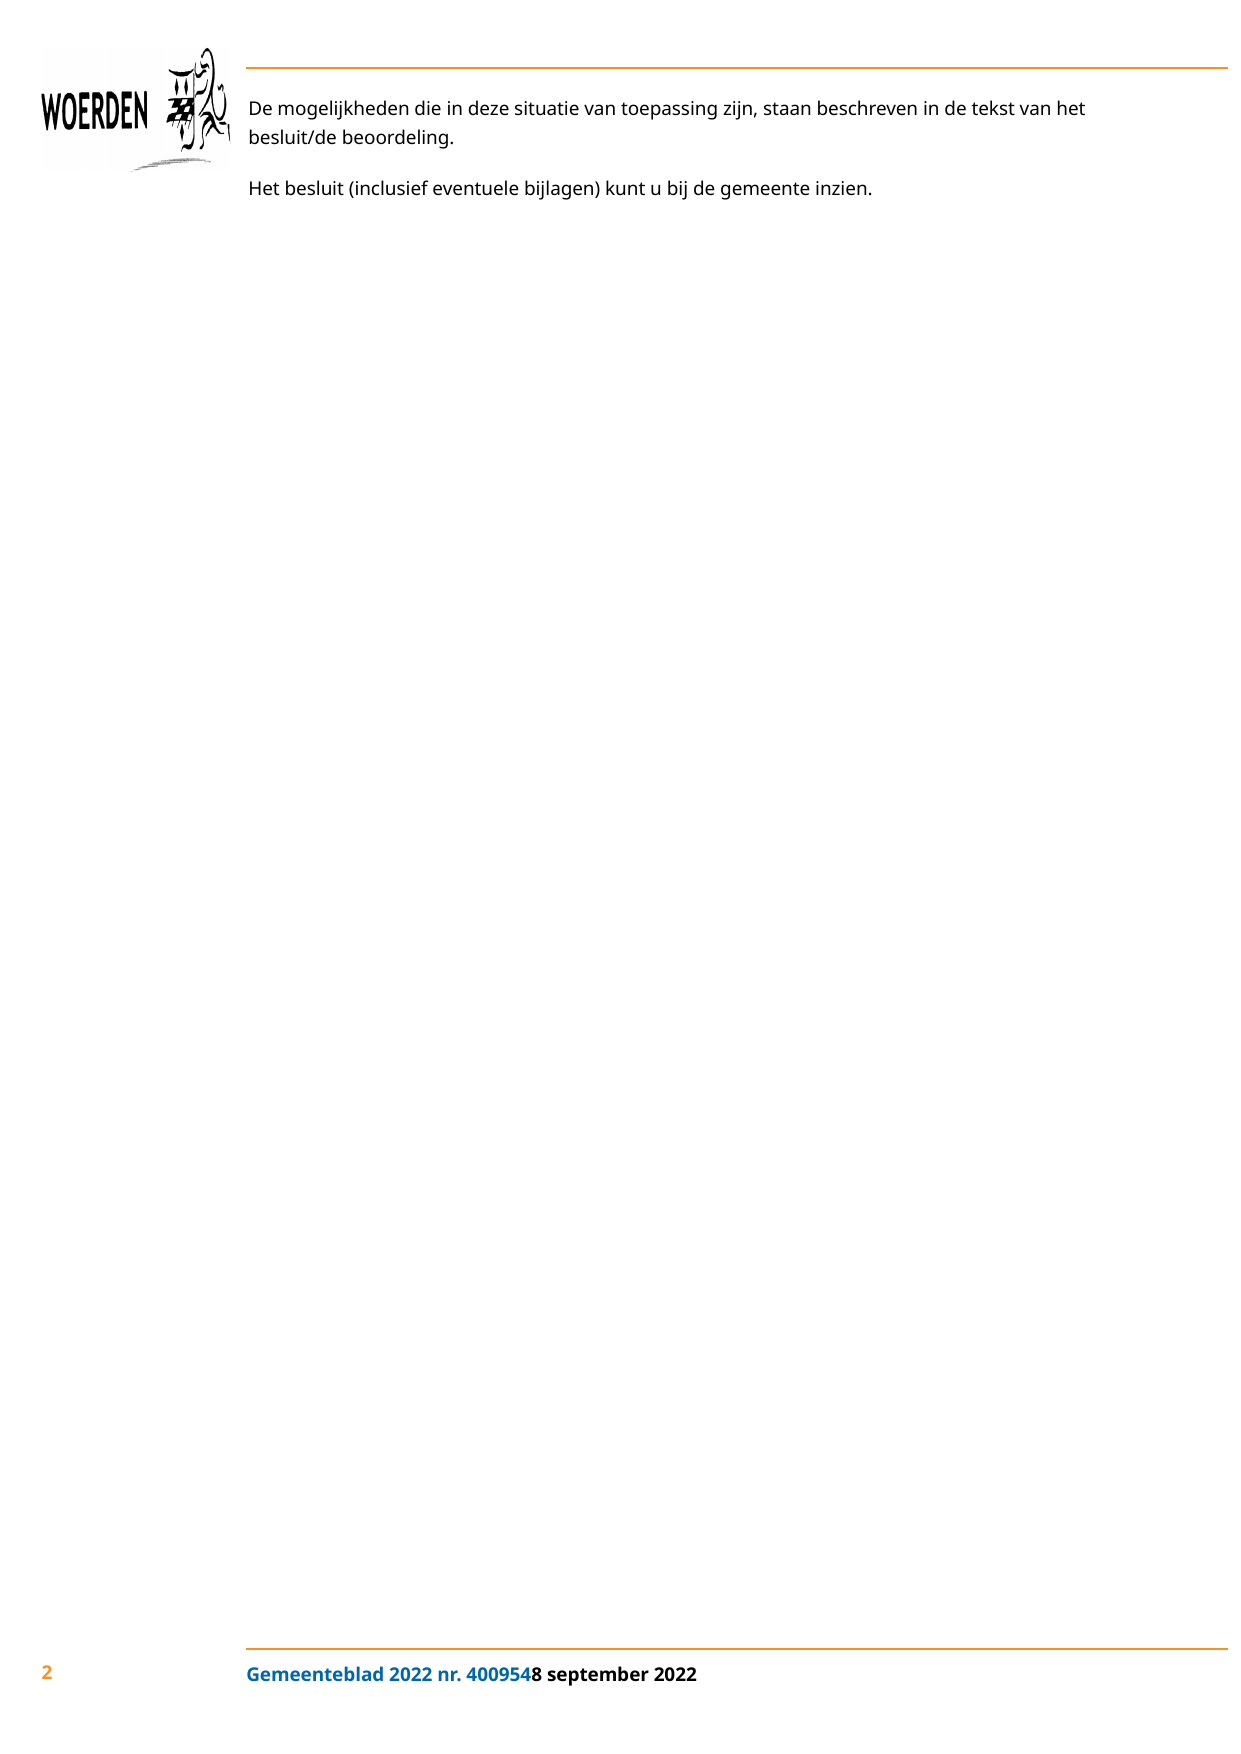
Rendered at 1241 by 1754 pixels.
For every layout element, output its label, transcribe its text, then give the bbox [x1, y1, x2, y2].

picture [41, 47, 231, 172]
text De mogelijkheden die in deze situatie van toepassing zijn, staan beschreven in de tekst van het besluit/de beoordeling. [248, 95, 1152, 150]
text Het besluit (inclusief eventuele bijlagen) kunt u bij de gemeente inzien. [248, 175, 1152, 201]
